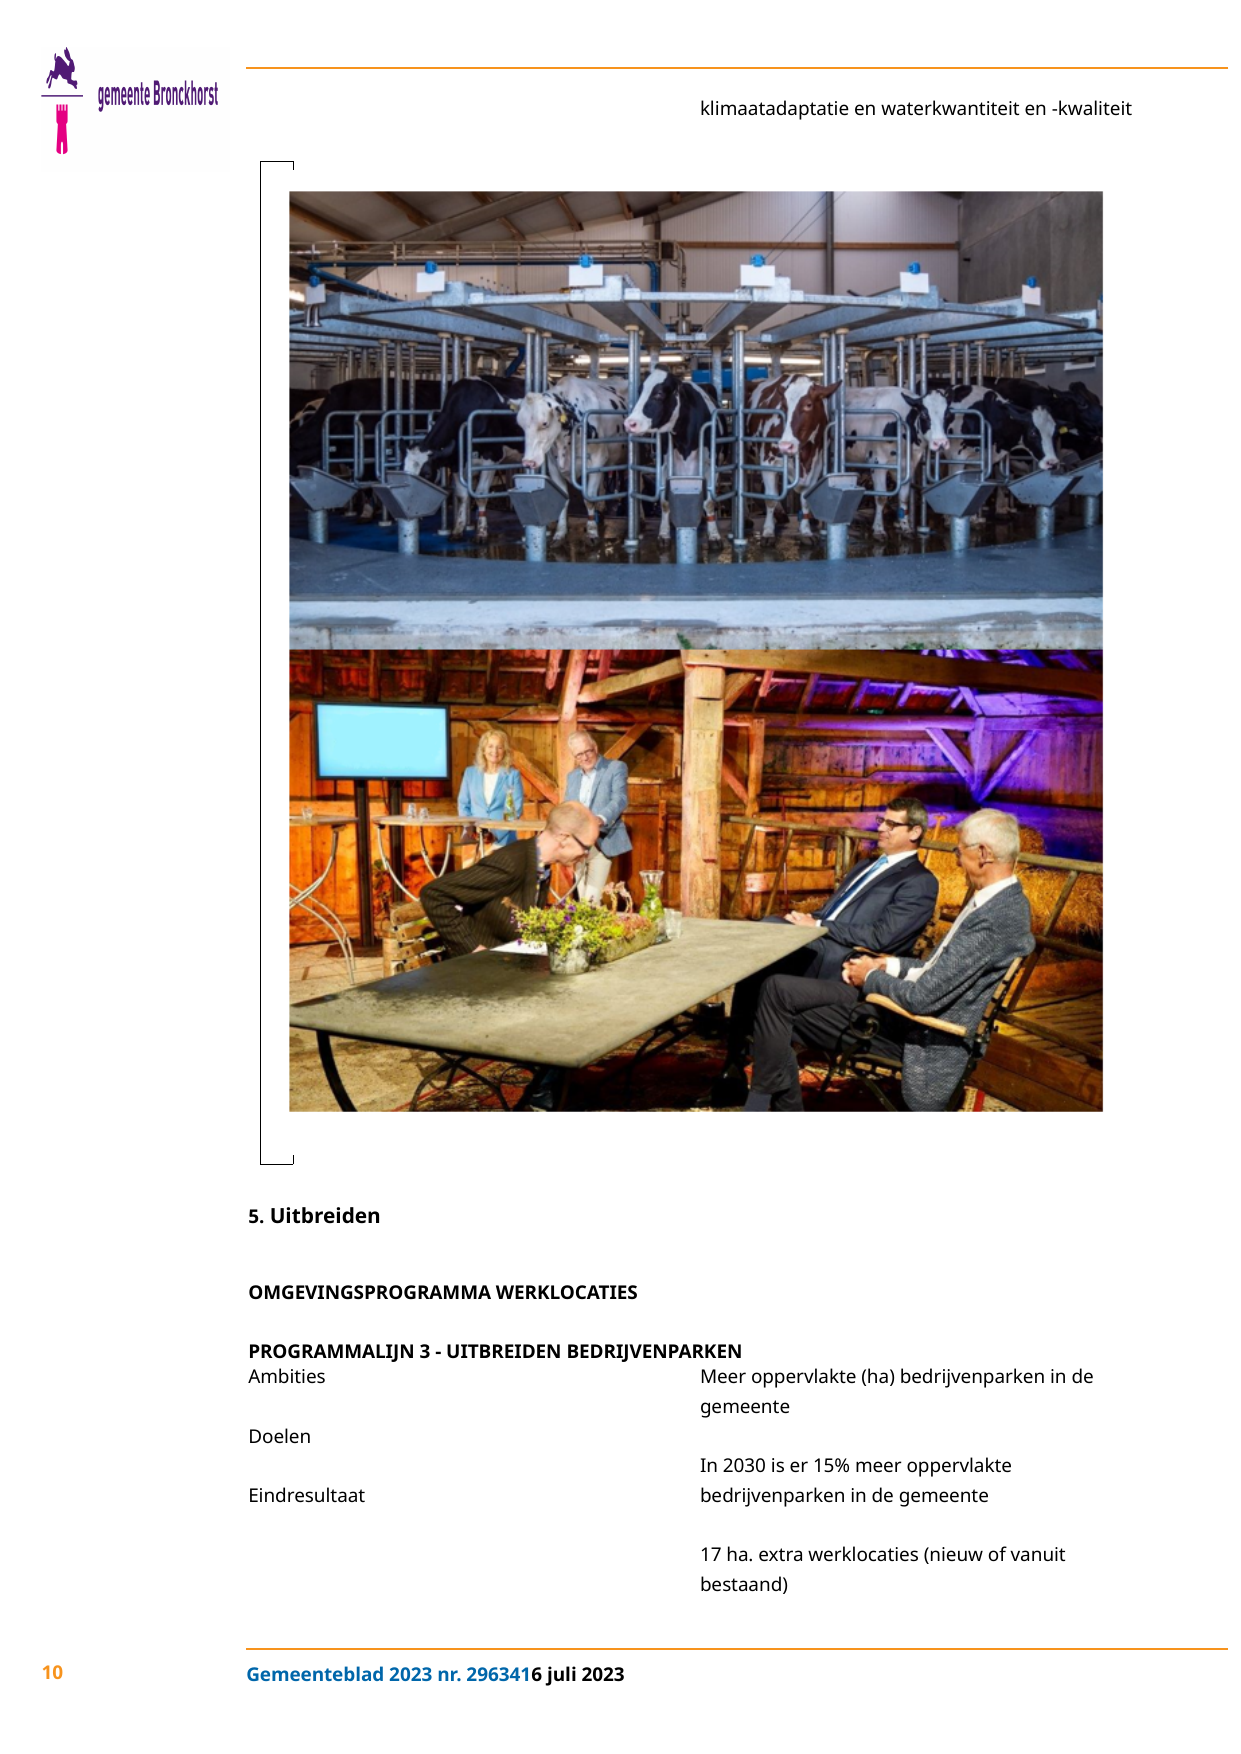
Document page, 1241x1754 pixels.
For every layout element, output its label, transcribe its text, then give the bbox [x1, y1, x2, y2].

table_cell [700, 121, 1152, 146]
table_cell Meer oppervlakte (ha) bedrijvenparken in de gemeente In 2030 is er 15% meer oppervlakte bedrijvenparken in de gemeente 17 ha. extra werklocaties (nieuw of vanuit bestaand) [700, 1364, 1152, 1597]
table_cell [248, 121, 700, 146]
text 5. Uitbreiden [248, 1201, 1152, 1229]
table_cell Ambities Doelen Eindresultaat [248, 1364, 700, 1597]
picture [268, 170, 1173, 1155]
table_header OMGEVINGSPROGRAMMA WERKLOCATIES PROGRAMMALIJN 3 - UITBREIDEN BEDRIJVENPARKEN [248, 1279, 1152, 1364]
table_cell klimaatadaptatie en waterkwantiteit en -kwaliteit [700, 95, 1152, 121]
picture [41, 47, 231, 172]
table_cell [248, 95, 700, 121]
